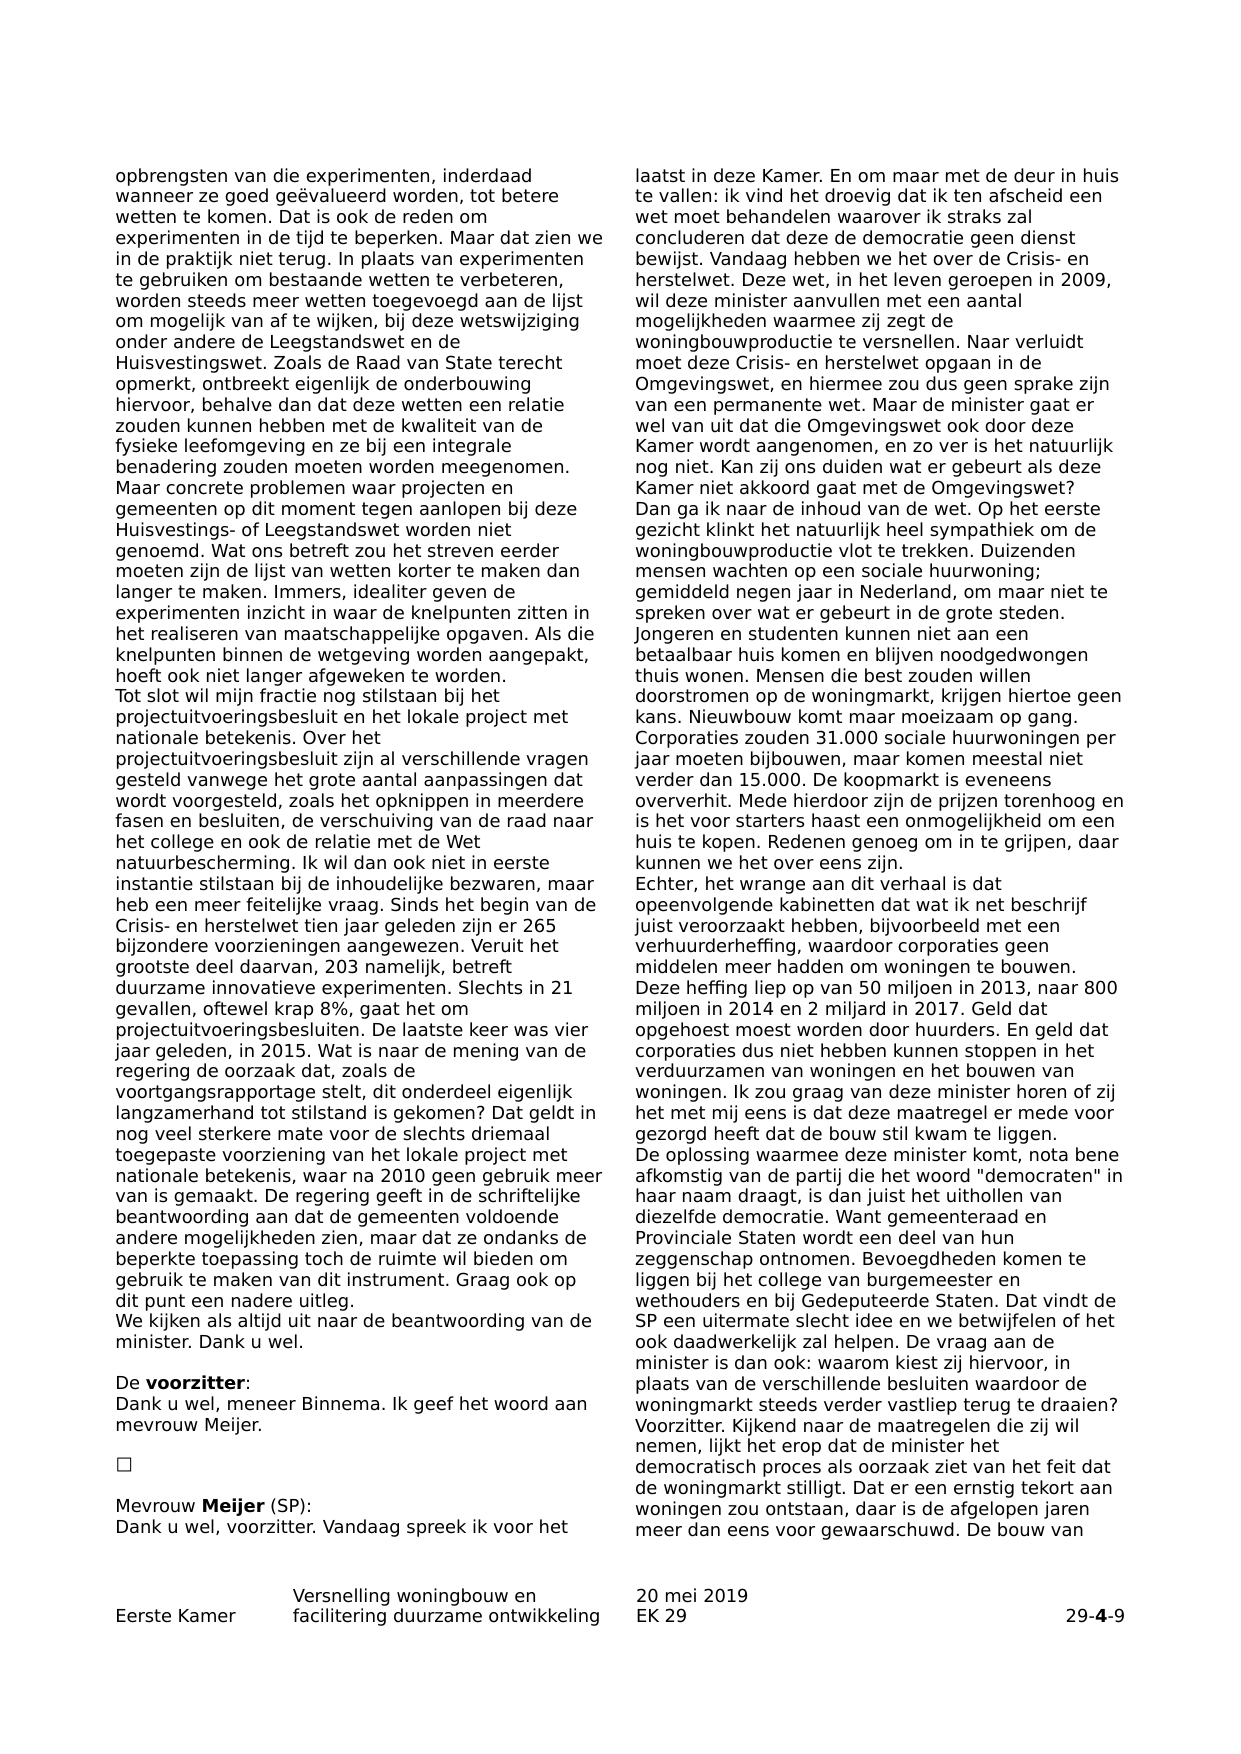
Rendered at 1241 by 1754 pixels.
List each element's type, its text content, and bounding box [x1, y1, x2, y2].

text De oplossing waarmee deze minister komt, nota bene afkomstig van de partij die het woord "democraten" in haar naam draagt, is dan juist het uithollen van diezelfde democratie. Want gemeenteraad en Provinciale Staten wordt een deel van hun zeggenschap ontnomen. Bevoegdheden komen te liggen bij het college van burgemeester en wethouders en bij Gedeputeerde Staten. Dat vindt de SP een uitermate slecht idee en we betwijfelen of het ook daadwerkelijk zal helpen. De vraag aan de minister is dan ook: waarom kiest zij hiervoor, in plaats van de verschillende besluiten waardoor de woningmarkt steeds verder vastliep terug te draaien? [635, 1144, 1125, 1415]
text Mevrouw Meijer (SP): [115, 1496, 605, 1517]
text De voorzitter: [115, 1373, 605, 1393]
text ⬜ [115, 1455, 605, 1476]
text Voorzitter. Kijkend naar de maatregelen die zij wil nemen, lijkt het erop dat de minister het democratisch proces als oorzaak ziet van het feit dat de woningmarkt stilligt. Dat er een ernstig tekort aan woningen zou ontstaan, daar is de afgelopen jaren meer dan eens voor gewaarschuwd. De bouw van [635, 1415, 1125, 1540]
text Dank u wel, voorzitter. Vandaag spreek ik voor het [115, 1517, 605, 1537]
text opbrengsten van die experimenten, inderdaad wanneer ze goed geëvalueerd worden, tot betere wetten te komen. Dat is ook de reden om experimenten in de tijd te beperken. Maar dat zien we in de praktijk niet terug. In plaats van experimenten te gebruiken om bestaande wetten te verbeteren, worden steeds meer wetten toegevoegd aan de lijst om mogelijk van af te wijken, bij deze wetswijziging onder andere de Leegstandswet en de Huisvestingswet. Zoals de Raad van State terecht opmerkt, ontbreekt eigenlijk de onderbouwing hiervoor, behalve dan dat deze wetten een relatie zouden kunnen hebben met de kwaliteit van de fysieke leefomgeving en ze bij een integrale benadering zouden moeten worden meegenomen. Maar concrete problemen waar projecten en gemeenten op dit moment tegen aanlopen bij deze Huisvestings- of Leegstandswet worden niet genoemd. Wat ons betreft zou het streven eerder moeten zijn de lijst van wetten korter te maken dan langer te maken. Immers, idealiter geven de experimenten inzicht in waar de knelpunten zitten in het realiseren van maatschappelijke opgaven. Als die knelpunten binnen de wetgeving worden aangepakt, hoeft ook niet langer afgeweken te worden. [115, 165, 605, 686]
text Dan ga ik naar de inhoud van de wet. Op het eerste gezicht klinkt het natuurlijk heel sympathiek om de woningbouwproductie vlot te trekken. Duizenden mensen wachten op een sociale huurwoning; gemiddeld negen jaar in Nederland, om maar niet te spreken over wat er gebeurt in de grote steden. Jongeren en studenten kunnen niet aan een betaalbaar huis komen en blijven noodgedwongen thuis wonen. Mensen die best zouden willen doorstromen op de woningmarkt, krijgen hiertoe geen kans. Nieuwbouw komt maar moeizaam op gang. Corporaties zouden 31.000 sociale huurwoningen per jaar moeten bijbouwen, maar komen meestal niet verder dan 15.000. De koopmarkt is eveneens oververhit. Mede hierdoor zijn de prijzen torenhoog en is het voor starters haast een onmogelijkheid om een huis te kopen. Redenen genoeg om in te grijpen, daar kunnen we het over eens zijn. [635, 499, 1125, 874]
text Tot slot wil mijn fractie nog stilstaan bij het projectuitvoeringsbesluit en het lokale project met nationale betekenis. Over het projectuitvoeringsbesluit zijn al verschillende vragen gesteld vanwege het grote aantal aanpassingen dat wordt voorgesteld, zoals het opknippen in meerdere fasen en besluiten, de verschuiving van de raad naar het college en ook de relatie met de Wet natuurbescherming. Ik wil dan ook niet in eerste instantie stilstaan bij de inhoudelijke bezwaren, maar heb een meer feitelijke vraag. Sinds het begin van de Crisis- en herstelwet tien jaar geleden zijn er 265 bijzondere voorzieningen aangewezen. Veruit het grootste deel daarvan, 203 namelijk, betreft duurzame innovatieve experimenten. Slechts in 21 gevallen, oftewel krap 8%, gaat het om projectuitvoeringsbesluiten. De laatste keer was vier jaar geleden, in 2015. Wat is naar de mening van de regering de oorzaak dat, zoals de voortgangsrapportage stelt, dit onderdeel eigenlijk langzamerhand tot stilstand is gekomen? Dat geldt in nog veel sterkere mate voor de slechts driemaal toegepaste voorziening van het lokale project met nationale betekenis, waar na 2010 geen gebruik meer van is gemaakt. De regering geeft in de schriftelijke beantwoording aan dat de gemeenten voldoende andere mogelijkheden zien, maar dat ze ondanks de beperkte toepassing toch de ruimte wil bieden om gebruik te maken van dit instrument. Graag ook op dit punt een nadere uitleg. [115, 686, 605, 1311]
text laatst in deze Kamer. En om maar met de deur in huis te vallen: ik vind het droevig dat ik ten afscheid een wet moet behandelen waarover ik straks zal concluderen dat deze de democratie geen dienst bewijst. Vandaag hebben we het over de Crisis- en herstelwet. Deze wet, in het leven geroepen in 2009, wil deze minister aanvullen met een aantal mogelijkheden waarmee zij zegt de woningbouwproductie te versnellen. Naar verluidt moet deze Crisis- en herstelwet opgaan in de Omgevingswet, en hiermee zou dus geen sprake zijn van een permanente wet. Maar de minister gaat er wel van uit dat die Omgevingswet ook door deze Kamer wordt aangenomen, en zo ver is het natuurlijk nog niet. Kan zij ons duiden wat er gebeurt als deze Kamer niet akkoord gaat met de Omgevingswet? [635, 165, 1125, 499]
text We kijken als altijd uit naar de beantwoording van de minister. Dank u wel. [115, 1311, 605, 1353]
text Dank u wel, meneer Binnema. Ik geef het woord aan mevrouw Meijer. [115, 1393, 605, 1435]
text Echter, het wrange aan dit verhaal is dat opeenvolgende kabinetten dat wat ik net beschrijf juist veroorzaakt hebben, bijvoorbeeld met een verhuurderheffing, waardoor corporaties geen middelen meer hadden om woningen te bouwen. Deze heffing liep op van 50 miljoen in 2013, naar 800 miljoen in 2014 en 2 miljard in 2017. Geld dat opgehoest moest worden door huurders. En geld dat corporaties dus niet hebben kunnen stoppen in het verduurzamen van woningen en het bouwen van woningen. Ik zou graag van deze minister horen of zij het met mij eens is dat deze maatregel er mede voor gezorgd heeft dat de bouw stil kwam te liggen. [635, 874, 1125, 1144]
